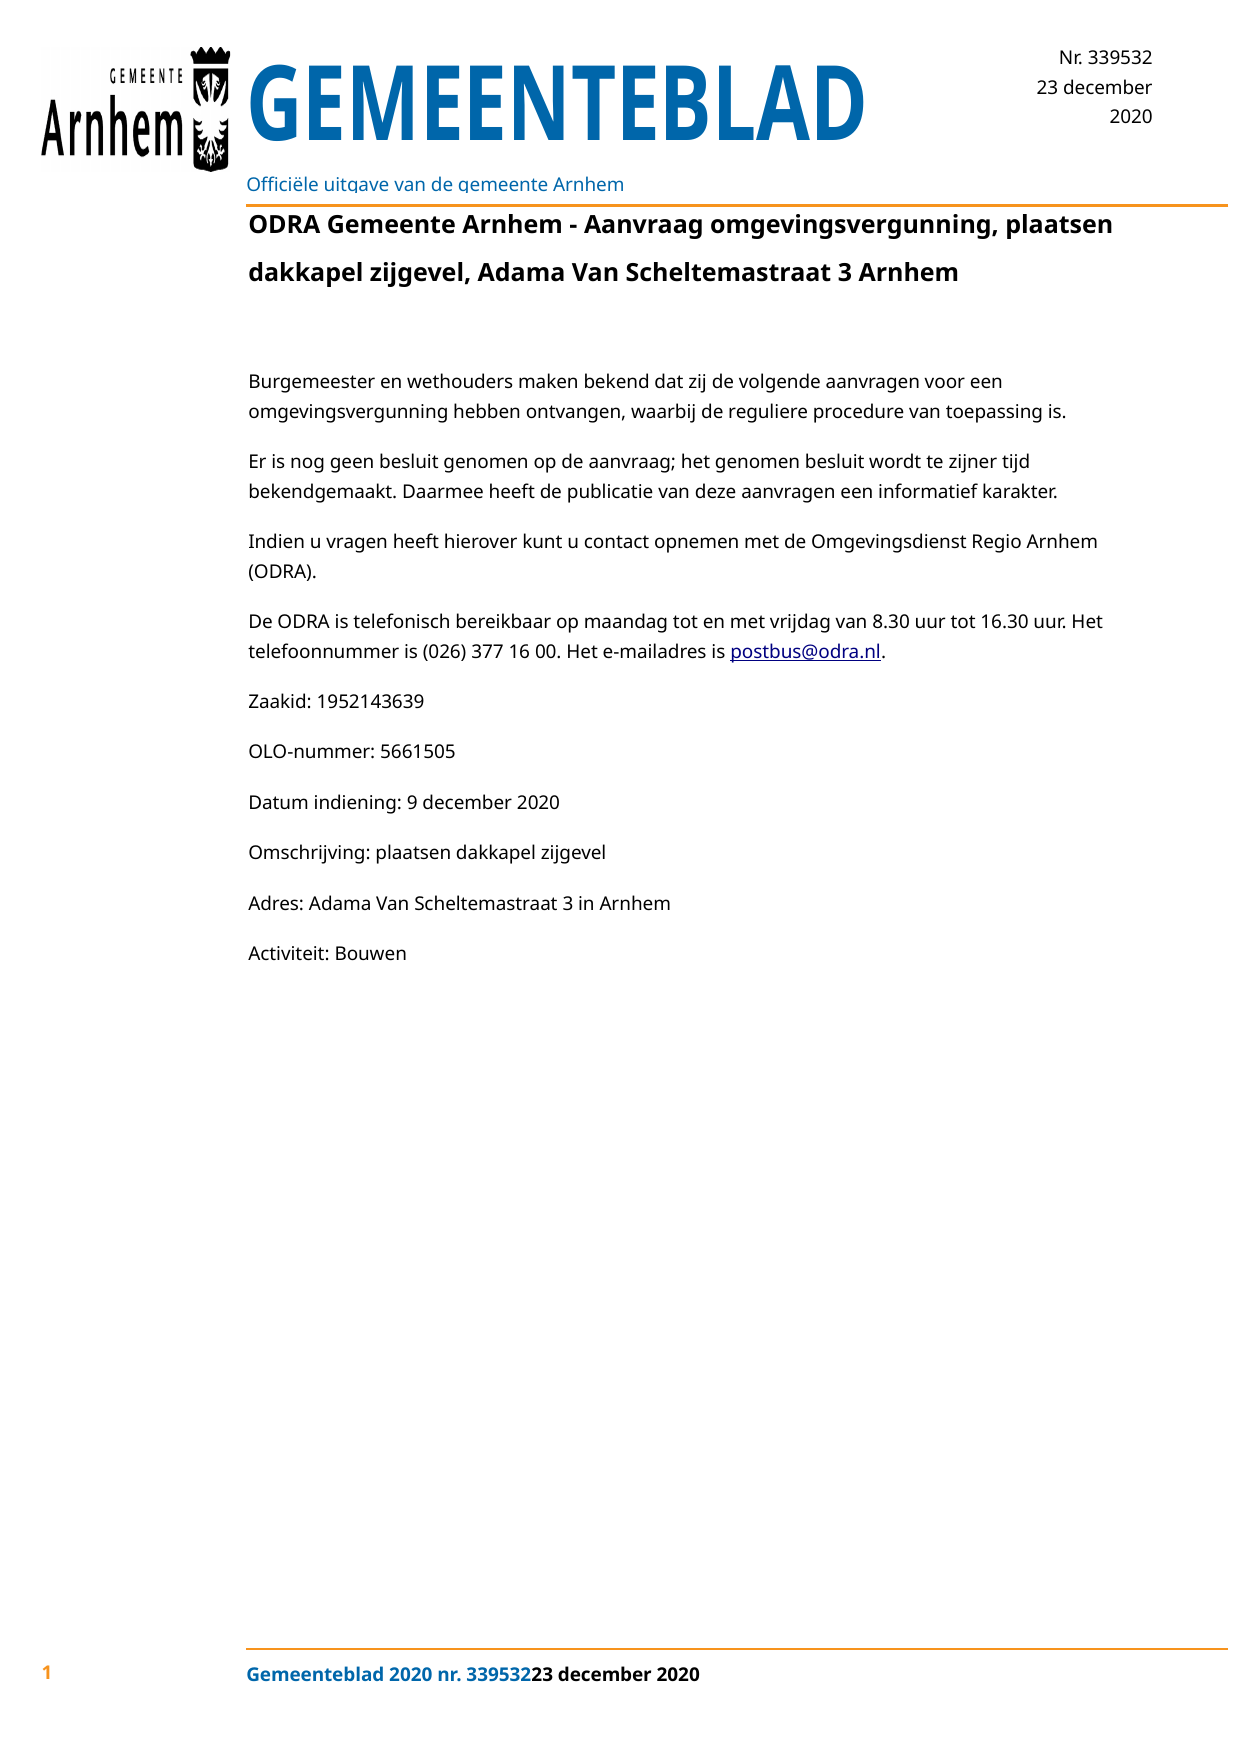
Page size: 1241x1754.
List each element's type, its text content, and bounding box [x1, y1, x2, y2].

text Indien u vragen heeft hierover kunt u contact opnemen met de Omgevingsdienst Regio Arnhem (ODRA). [248, 528, 1152, 584]
text Er is nog geen besluit genomen op de aanvraag; het genomen besluit wordt te zijner tijd bekendgemaakt. Daarmee heeft de publicatie van deze aanvragen een informatief karakter. [248, 448, 1152, 504]
text Zaakid: 1952143639 [248, 688, 1152, 714]
text OLO-nummer: 5661505 [248, 739, 1152, 764]
text Omschrijving: plaatsen dakkapel zijgevel [248, 839, 1152, 865]
text De ODRA is telefonisch bereikbaar op maandag tot en met vrijdag van 8.30 uur tot 16.30 uur. Het telefoonnummer is (026) 377 16 00. Het e-mailadres is postbus@odra.nl. [248, 608, 1152, 664]
text Adres: Adama Van Scheltemastraat 3 in Arnhem [248, 890, 1152, 916]
picture [41, 47, 231, 172]
text ODRA Gemeente Arnhem - Aanvraag omgevingsvergunning, plaatsen dakkapel zijgevel, Adama Van Scheltemastraat 3 Arnhem [248, 207, 1152, 288]
text Activiteit: Bouwen [248, 940, 1152, 966]
text Burgemeester en wethouders maken bekend dat zij de volgende aanvragen voor een omgevingsvergunning hebben ontvangen, waarbij de reguliere procedure van toepassing is. [248, 368, 1152, 424]
text Datum indiening: 9 december 2020 [248, 789, 1152, 815]
